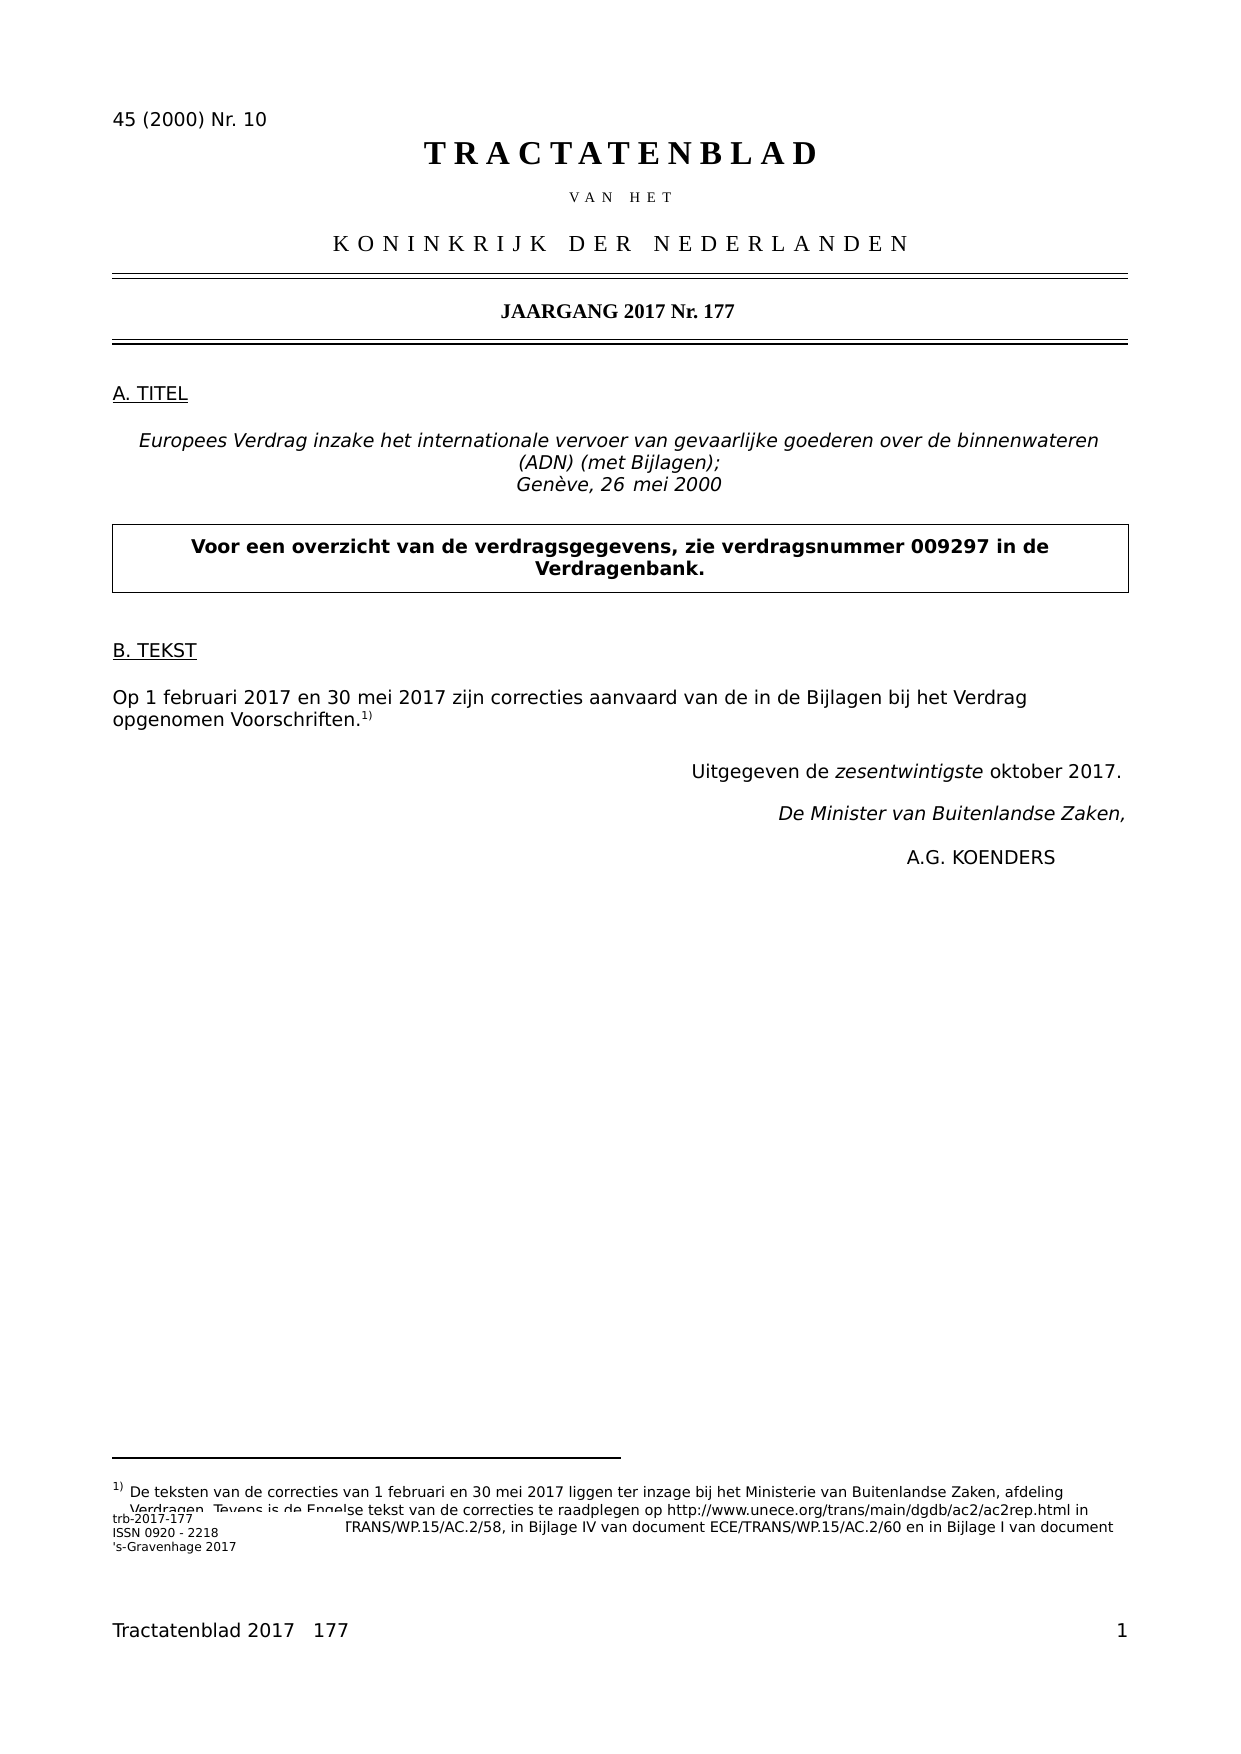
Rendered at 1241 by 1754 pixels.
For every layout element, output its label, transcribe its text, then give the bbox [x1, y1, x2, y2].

text Uitgegeven de zesentwintigste oktober 2017. [112, 761, 1128, 783]
text JAARGANG 2017 Nr. 177 [112, 299, 1128, 323]
subtitle A. TITEL [112, 383, 1128, 405]
text De Minister van Buitenlandse Zaken, A.G. KOENDERS [112, 803, 1128, 869]
text Genève, 26 mei 2000 [112, 474, 1128, 496]
text ISSN 0920 - 2218 [112, 1526, 346, 1540]
text trb-2017-177 [112, 1512, 346, 1526]
text De teksten van de correcties van 1 februari en 30 mei 2017 liggen ter inzage bij het Ministerie van Buitenlandse Zaken, afdeling Verdragen. Tevens is de Engelse tekst van de correcties te raadplegen op http://www.unece.org/trans/main/dgdb/ac2/ac2rep.html in Bijlage III van document ECE/TRANS/WP.15/AC.2/58, in Bijlage IV van document ECE/TRANS/WP.15/AC.2/60 en in Bijlage I van document ECE/TRANS/WP.15/AC.2/62. [112, 1479, 1128, 1552]
text 's-Gravenhage 2017 [112, 1540, 346, 1554]
text VAN HET [112, 189, 1128, 206]
text 45 (2000) Nr. 10 [112, 109, 1128, 131]
subtitle B. TEKST [112, 640, 1128, 662]
text Europees Verdrag inzake het internationale vervoer van gevaarlijke goederen over de binnenwateren (ADN) (met Bijlagen); [112, 430, 1128, 474]
text TRACTATENBLAD [112, 133, 1128, 172]
text Op 1 februari 2017 en 30 mei 2017 zijn correcties aanvaard van de in de Bijlagen bij het Verdrag opgenomen Voorschriften. [112, 687, 1128, 731]
text KONINKRIJK DER NEDERLANDEN [112, 229, 1128, 256]
